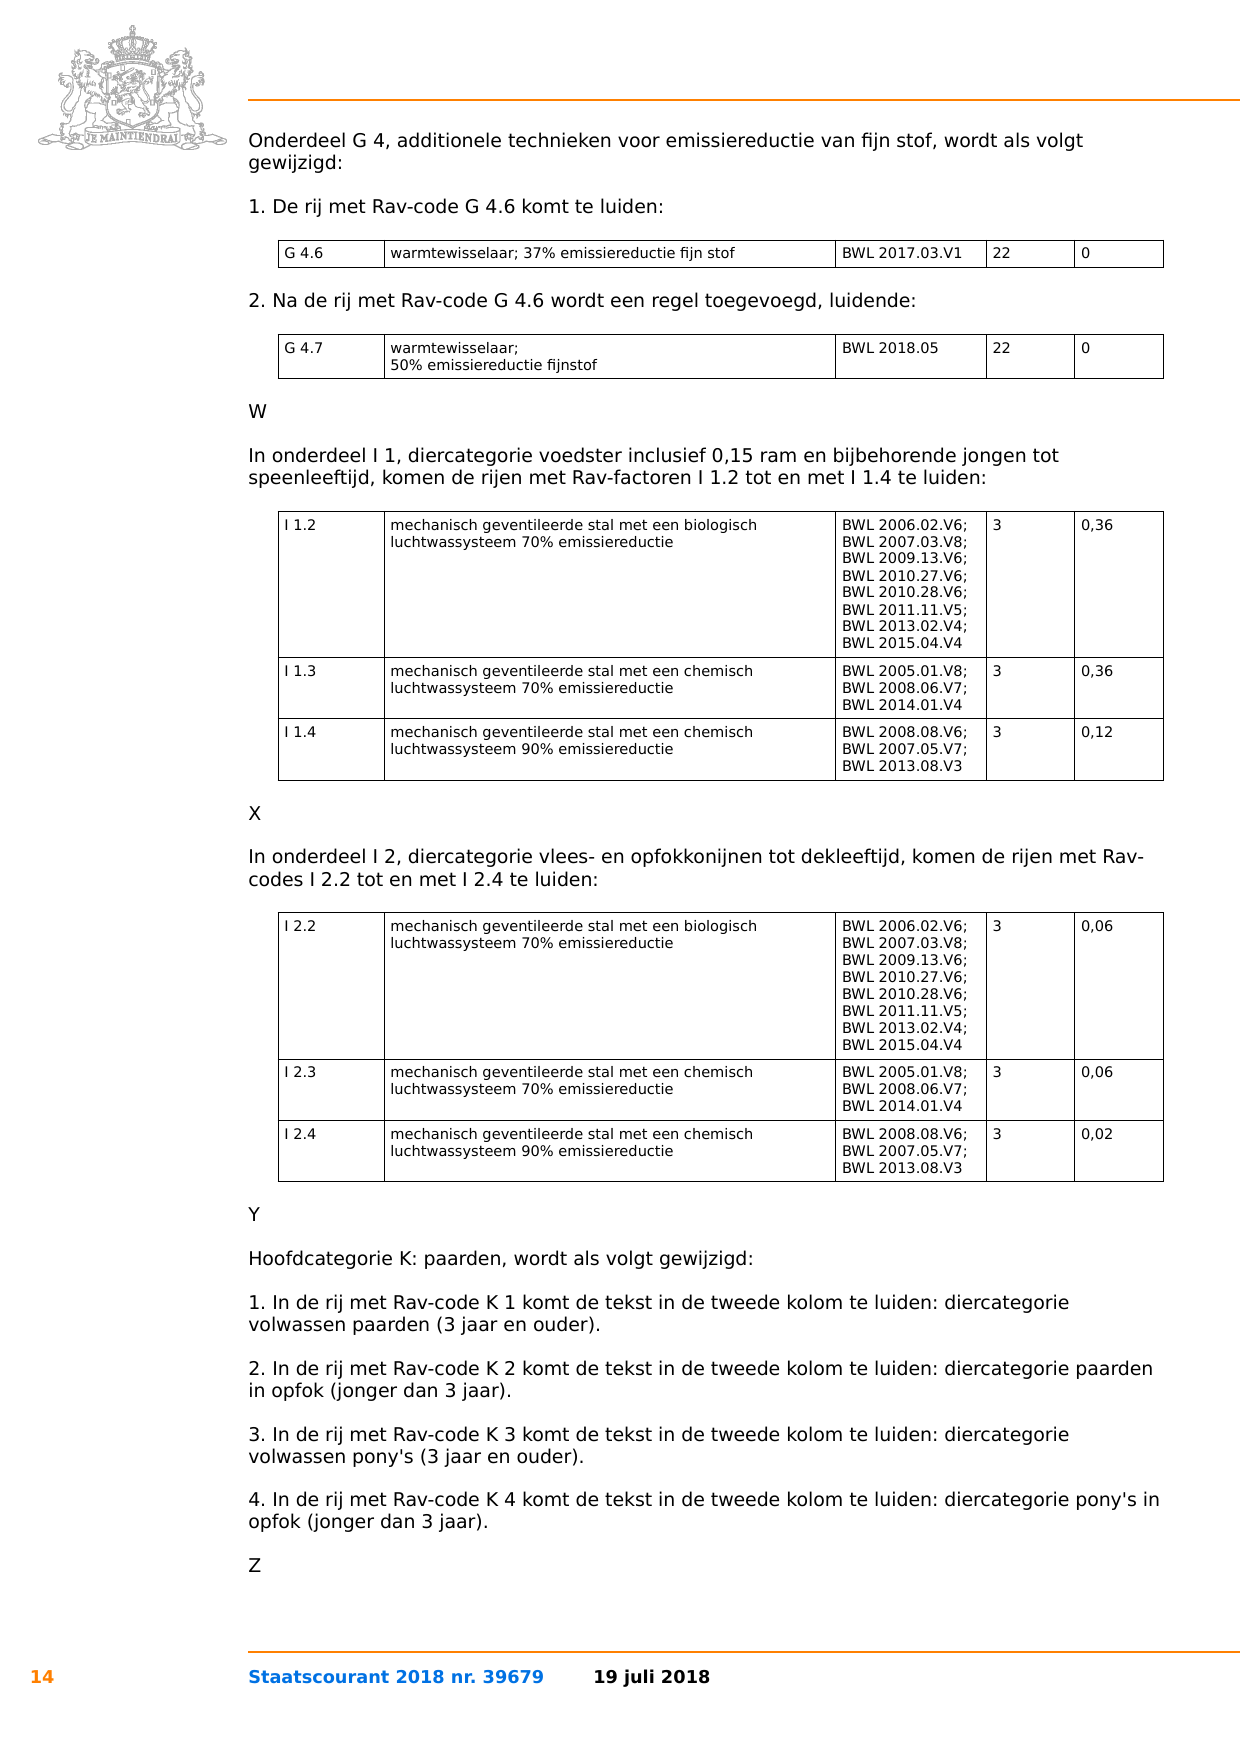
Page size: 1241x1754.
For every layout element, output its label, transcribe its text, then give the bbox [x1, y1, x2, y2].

table_header 0 [1075, 241, 1163, 267]
table_cell mechanisch geventileerde stal met een chemisch luchtwassysteem 90% emissiereductie [385, 1121, 835, 1181]
table_header G 4.6 [279, 241, 384, 267]
table_header BWL 2017.03.V1 [836, 241, 986, 267]
table_header mechanisch geventileerde stal met een biologisch luchtwassysteem 70% emissiereductie [385, 512, 835, 657]
table_cell 3 [987, 658, 1074, 718]
text Y [248, 1204, 1163, 1226]
text In onderdeel I 2, diercategorie vlees- en opfokkonijnen tot dekleeftijd, komen de rijen met Rav-codes I 2.2 tot en met I 2.4 te luiden: [248, 846, 1163, 890]
text 1. In de rij met Rav-code K 1 komt de tekst in de tweede kolom te luiden: diercategorie volwassen paarden (3 jaar en ouder). [248, 1292, 1163, 1336]
table_cell 0,12 [1075, 719, 1163, 780]
text In onderdeel I 1, diercategorie voedster inclusief 0,15 ram en bijbehorende jongen tot speenleeftijd, komen de rijen met Rav-factoren I 1.2 tot en met I 1.4 te luiden: [248, 445, 1163, 489]
text Onderdeel G 4, additionele technieken voor emissiereductie van fijn stof, wordt als volgt gewijzigd: [248, 130, 1163, 174]
text Z [248, 1555, 1163, 1577]
text Hoofdcategorie K: paarden, wordt als volgt gewijzigd: [248, 1248, 1163, 1270]
table_cell 0,36 [1075, 658, 1163, 718]
table_cell 3 [987, 1060, 1074, 1120]
table_cell 0,02 [1075, 1121, 1163, 1181]
table_header G 4.7 [279, 335, 384, 378]
table_cell 3 [987, 1121, 1074, 1181]
text 1. De rij met Rav-code G 4.6 komt te luiden: [248, 196, 1163, 218]
table_cell mechanisch geventileerde stal met een chemisch luchtwassysteem 70% emissiereductie [385, 1060, 835, 1120]
text 2. In de rij met Rav-code K 2 komt de tekst in de tweede kolom te luiden: diercategorie paarden in opfok (jonger dan 3 jaar). [248, 1358, 1163, 1402]
table_header 0,06 [1075, 913, 1163, 1058]
table_cell I 1.4 [279, 719, 384, 780]
table_header BWL 2006.02.V6; BWL 2007.03.V8; BWL 2009.13.V6; BWL 2010.27.V6; BWL 2010.28.V6; BWL 2011.11.V5; BWL 2013.02.V4; BWL 2015.04.V4 [836, 913, 986, 1058]
table_cell BWL 2008.08.V6; BWL 2007.05.V7; BWL 2013.08.V3 [836, 719, 986, 780]
table_cell 3 [987, 719, 1074, 780]
table_header mechanisch geventileerde stal met een biologisch luchtwassysteem 70% emissiereductie [385, 913, 835, 1058]
text 4. In de rij met Rav-code K 4 komt de tekst in de tweede kolom te luiden: diercategorie pony's in opfok (jonger dan 3 jaar). [248, 1489, 1163, 1533]
table_header I 2.2 [279, 913, 384, 1058]
table_header 22 [987, 335, 1074, 378]
table_header I 1.2 [279, 512, 384, 657]
table_cell 0,06 [1075, 1060, 1163, 1120]
table_header 3 [987, 512, 1074, 657]
table_cell BWL 2005.01.V8; BWL 2008.06.V7; BWL 2014.01.V4 [836, 1060, 986, 1120]
table_header 22 [987, 241, 1074, 267]
table_cell BWL 2008.08.V6; BWL 2007.05.V7; BWL 2013.08.V3 [836, 1121, 986, 1181]
text 2. Na de rij met Rav-code G 4.6 wordt een regel toegevoegd, luidende: [248, 290, 1163, 312]
table_header warmtewisselaar; 37% emissiereductie fijn stof [385, 241, 835, 267]
table_header BWL 2006.02.V6; BWL 2007.03.V8; BWL 2009.13.V6; BWL 2010.27.V6; BWL 2010.28.V6; BWL 2011.11.V5; BWL 2013.02.V4; BWL 2015.04.V4 [836, 512, 986, 657]
picture [38, 25, 227, 150]
table_header 3 [987, 913, 1074, 1058]
table_header 0,36 [1075, 512, 1163, 657]
table_cell I 1.3 [279, 658, 384, 718]
table_header BWL 2018.05 [836, 335, 986, 378]
table_cell I 2.3 [279, 1060, 384, 1120]
table_header warmtewisselaar; 50% emissiereductie fijnstof [385, 335, 835, 378]
table_cell BWL 2005.01.V8; BWL 2008.06.V7; BWL 2014.01.V4 [836, 658, 986, 718]
text 3. In de rij met Rav-code K 3 komt de tekst in de tweede kolom te luiden: diercategorie volwassen pony's (3 jaar en ouder). [248, 1423, 1163, 1467]
table_cell I 2.4 [279, 1121, 384, 1181]
text X [248, 803, 1163, 824]
table_header 0 [1075, 335, 1163, 378]
table_cell mechanisch geventileerde stal met een chemisch luchtwassysteem 70% emissiereductie [385, 658, 835, 718]
text W [248, 401, 1163, 423]
table_cell mechanisch geventileerde stal met een chemisch luchtwassysteem 90% emissiereductie [385, 719, 835, 780]
